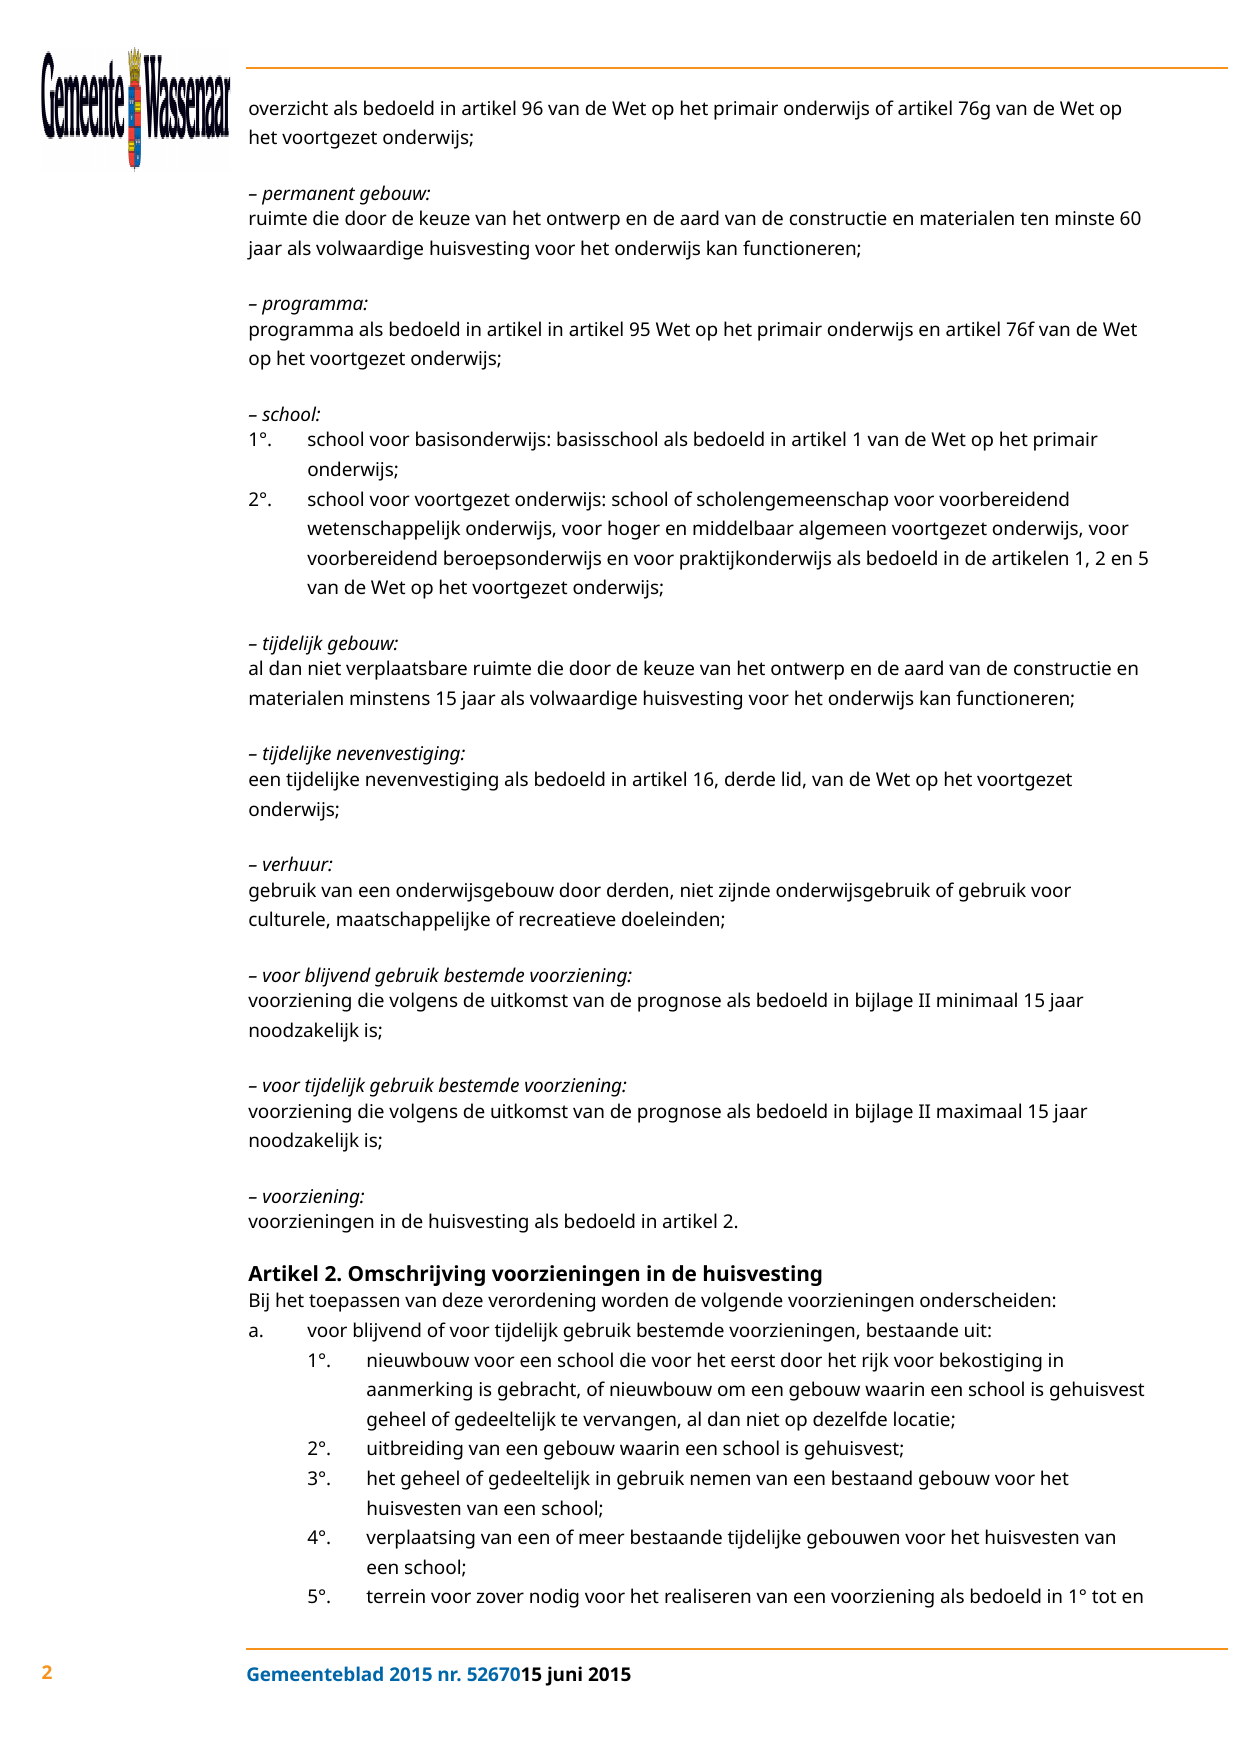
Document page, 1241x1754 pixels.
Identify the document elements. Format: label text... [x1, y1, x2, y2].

text al dan niet verplaatsbare ruimte die door de keuze van het ontwerp en de aard van de constructie en materialen minstens 15 jaar als volwaardige huisvesting voor het onderwijs kan functioneren; [248, 656, 1152, 711]
text Artikel 2. Omschrijving voorzieningen in de huisvesting [248, 1259, 1152, 1288]
text overzicht als bedoeld in artikel 96 van de Wet op het primair onderwijs of artikel 76g van de Wet op het voortgezet onderwijs; [248, 95, 1152, 150]
text – programma: [248, 290, 1152, 316]
list terrein voor zover nodig voor het realiseren van een voorziening als bedoeld in 1° tot en [307, 1583, 1152, 1609]
list voor blijvend of voor tijdelijk gebruik bestemde voorzieningen, bestaande uit: [248, 1317, 1152, 1343]
text ruimte die door de keuze van het ontwerp en de aard van de constructie en materialen ten minste 60 jaar als volwaardige huisvesting voor het onderwijs kan functioneren; [248, 205, 1152, 261]
text – school: [248, 401, 1152, 427]
text – permanent gebouw: [248, 180, 1152, 205]
list verplaatsing van een of meer bestaande tijdelijke gebouwen voor het huisvesten van een school; [307, 1524, 1152, 1579]
list nieuwbouw voor een school die voor het eerst door het rijk voor bekostiging in aanmerking is gebracht, of nieuwbouw om een gebouw waarin een school is gehuisvest geheel of gedeeltelijk te vervangen, al dan niet op dezelfde locatie; [307, 1347, 1152, 1432]
text – tijdelijke nevenvestiging: [248, 741, 1152, 766]
text Bij het toepassen van deze verordening worden de volgende voorzieningen onderscheiden: [248, 1288, 1152, 1313]
text programma als bedoeld in artikel in artikel 95 Wet op het primair onderwijs en artikel 76f van de Wet op het voortgezet onderwijs; [248, 316, 1152, 371]
list school voor basisonderwijs: basisschool als bedoeld in artikel 1 van de Wet op het primair onderwijs; [248, 427, 1152, 482]
text – voor blijvend gebruik bestemde voorziening: [248, 962, 1152, 987]
text gebruik van een onderwijsgebouw door derden, niet zijnde onderwijsgebruik of gebruik voor culturele, maatschappelijke of recreatieve doeleinden; [248, 877, 1152, 932]
list het geheel of gedeeltelijk in gebruik nemen van een bestaand gebouw voor het huisvesten van een school; [307, 1465, 1152, 1520]
text – verhuur: [248, 851, 1152, 877]
text voorzieningen in de huisvesting als bedoeld in artikel 2. [248, 1209, 1152, 1234]
text voorziening die volgens de uitkomst van de prognose als bedoeld in bijlage II minimaal 15 jaar noodzakelijk is; [248, 987, 1152, 1043]
text – voorziening: [248, 1183, 1152, 1209]
picture [41, 47, 231, 172]
text – voor tijdelijk gebruik bestemde voorziening: [248, 1072, 1152, 1098]
text – tijdelijk gebouw: [248, 630, 1152, 656]
text voorziening die volgens de uitkomst van de prognose als bedoeld in bijlage II maximaal 15 jaar noodzakelijk is; [248, 1098, 1152, 1153]
list school voor voortgezet onderwijs: school of scholengemeenschap voor voorbereidend wetenschappelijk onderwijs, voor hoger en middelbaar algemeen voortgezet onderwijs, voor voorbereidend beroepsonderwijs en voor praktijkonderwijs als bedoeld in de artikelen 1, 2 en 5 van de Wet op het voortgezet onderwijs; [248, 486, 1152, 600]
text een tijdelijke nevenvestiging als bedoeld in artikel 16, derde lid, van de Wet op het voortgezet onderwijs; [248, 766, 1152, 822]
list uitbreiding van een gebouw waarin een school is gehuisvest; [307, 1436, 1152, 1461]
